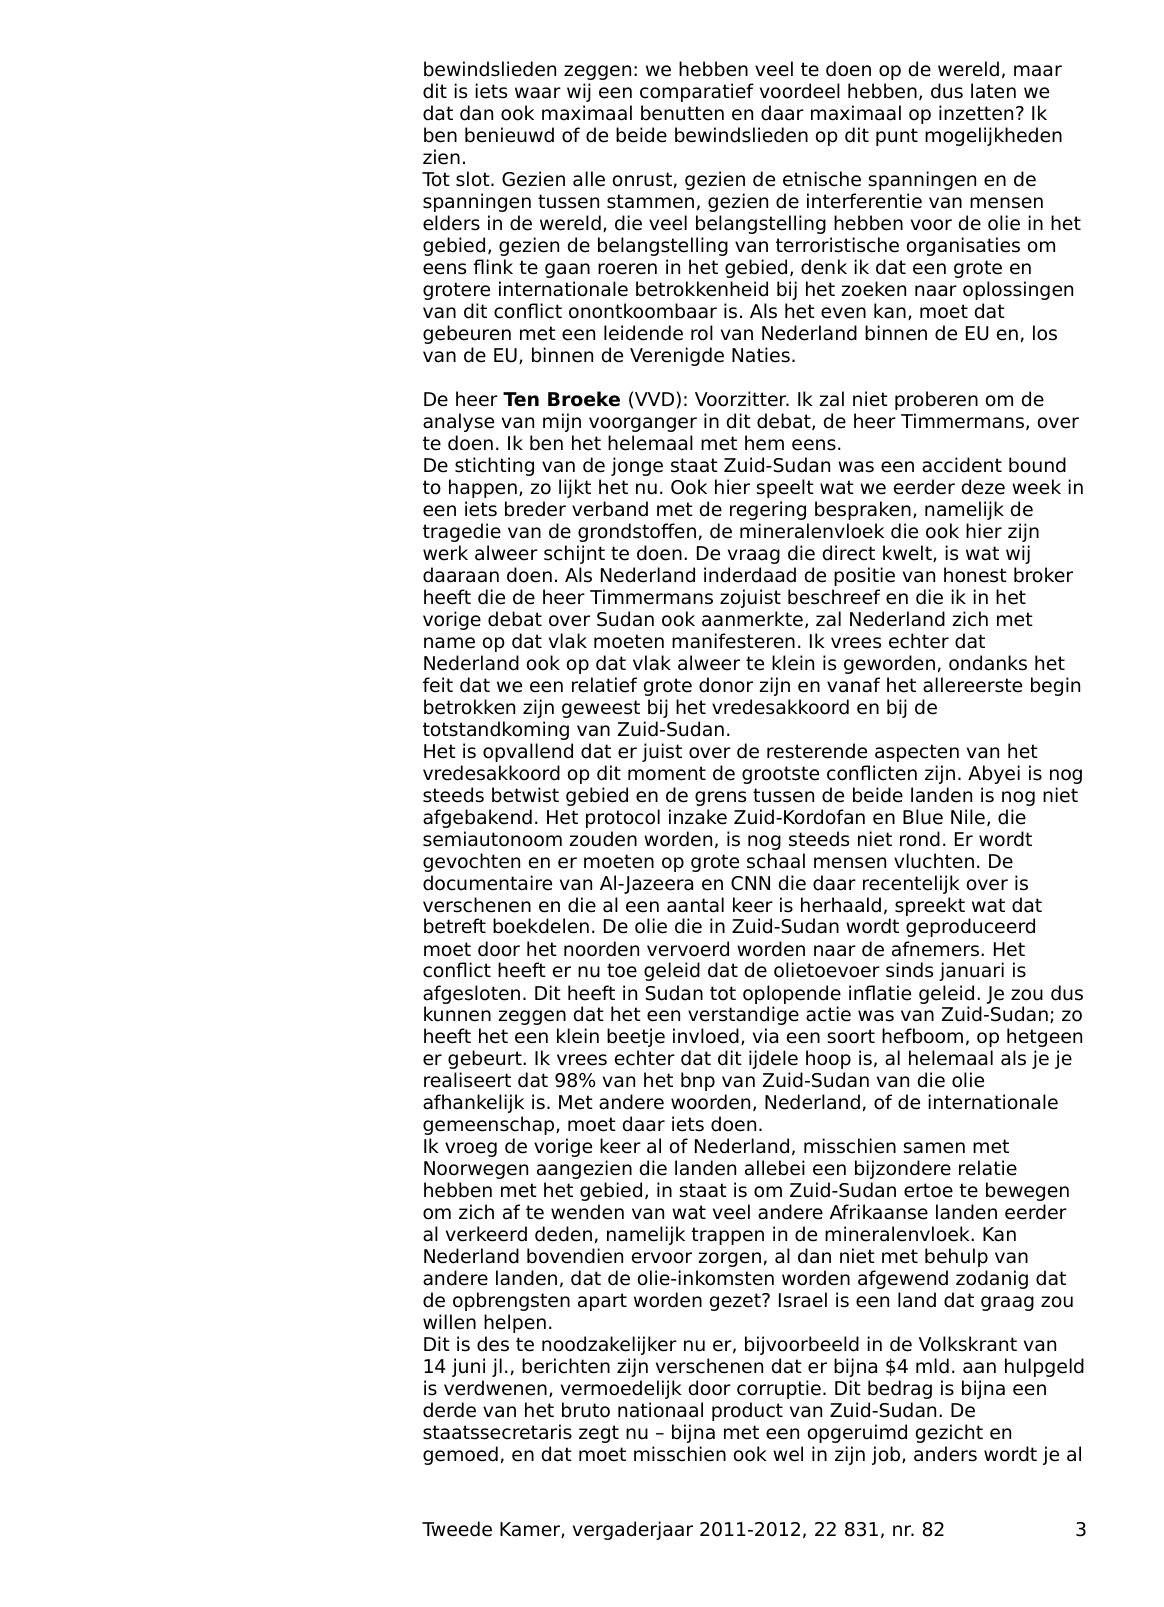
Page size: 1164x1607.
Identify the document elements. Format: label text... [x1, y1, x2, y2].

text bewindslieden zeggen: we hebben veel te doen op de wereld, maar dit is iets waar wij een comparatief voordeel hebben, dus laten we dat dan ook maximaal benutten en daar maximaal op inzetten? Ik ben benieuwd of de beide bewindslieden op dit punt mogelijkheden zien. [422, 59, 1087, 169]
text Het is opvallend dat er juist over de resterende aspecten van het vredesakkoord op dit moment de grootste conflicten zijn. Abyei is nog steeds betwist gebied en de grens tussen de beide landen is nog niet afgebakend. Het protocol inzake Zuid-Kordofan en Blue Nile, die semiautonoom zouden worden, is nog steeds niet rond. Er wordt gevochten en er moeten op grote schaal mensen vluchten. De documentaire van Al-Jazeera en CNN die daar recentelijk over is verschenen en die al een aantal keer is herhaald, spreekt wat dat betreft boekdelen. De olie die in Zuid-Sudan wordt geproduceerd moet door het noorden vervoerd worden naar de afnemers. Het conflict heeft er nu toe geleid dat de olietoevoer sinds januari is afgesloten. Dit heeft in Sudan tot oplopende inflatie geleid. Je zou dus kunnen zeggen dat het een verstandige actie was van Zuid-Sudan; zo heeft het een klein beetje invloed, via een soort hefboom, op hetgeen er gebeurt. Ik vrees echter dat dit ijdele hoop is, al helemaal als je je realiseert dat 98% van het bnp van Zuid-Sudan van die olie afhankelijk is. Met andere woorden, Nederland, of de internationale gemeenschap, moet daar iets doen. [422, 741, 1087, 1136]
text De stichting van de jonge staat Zuid-Sudan was een accident bound to happen, zo lijkt het nu. Ook hier speelt wat we eerder deze week in een iets breder verband met de regering bespraken, namelijk de tragedie van de grondstoffen, de mineralenvloek die ook hier zijn werk alweer schijnt te doen. De vraag die direct kwelt, is wat wij daaraan doen. Als Nederland inderdaad de positie van honest broker heeft die de heer Timmermans zojuist beschreef en die ik in het vorige debat over Sudan ook aanmerkte, zal Nederland zich met name op dat vlak moeten manifesteren. Ik vrees echter dat Nederland ook op dat vlak alweer te klein is geworden, ondanks het feit dat we een relatief grote donor zijn en vanaf het allereerste begin betrokken zijn geweest bij het vredesakkoord en bij de totstandkoming van Zuid-Sudan. [422, 455, 1087, 741]
text Ik vroeg de vorige keer al of Nederland, misschien samen met Noorwegen aangezien die landen allebei een bijzondere relatie hebben met het gebied, in staat is om Zuid-Sudan ertoe te bewegen om zich af te wenden van wat veel andere Afrikaanse landen eerder al verkeerd deden, namelijk trappen in de mineralenvloek. Kan Nederland bovendien ervoor zorgen, al dan niet met behulp van andere landen, dat de olie-inkomsten worden afgewend zodanig dat de opbrengsten apart worden gezet? Israel is een land dat graag zou willen helpen. [422, 1136, 1087, 1334]
text De heer Ten Broeke (VVD): Voorzitter. Ik zal niet proberen om de analyse van mijn voorganger in dit debat, de heer Timmermans, over te doen. Ik ben het helemaal met hem eens. [422, 389, 1087, 455]
text Dit is des te noodzakelijker nu er, bijvoorbeeld in de Volkskrant van 14 juni jl., berichten zijn verschenen dat er bijna $4 mld. aan hulpgeld is verdwenen, vermoedelijk door corruptie. Dit bedrag is bijna een derde van het bruto nationaal product van Zuid-Sudan. De staatssecretaris zegt nu – bijna met een opgeruimd gezicht en gemoed, en dat moet misschien ook wel in zijn job, anders wordt je al [422, 1334, 1087, 1466]
text Tot slot. Gezien alle onrust, gezien de etnische spanningen en de spanningen tussen stammen, gezien de interferentie van mensen elders in de wereld, die veel belangstelling hebben voor de olie in het gebied, gezien de belangstelling van terroristische organisaties om eens flink te gaan roeren in het gebied, denk ik dat een grote en grotere internationale betrokkenheid bij het zoeken naar oplossingen van dit conflict onontkoombaar is. Als het even kan, moet dat gebeuren met een leidende rol van Nederland binnen de EU en, los van de EU, binnen de Verenigde Naties. [422, 169, 1087, 367]
